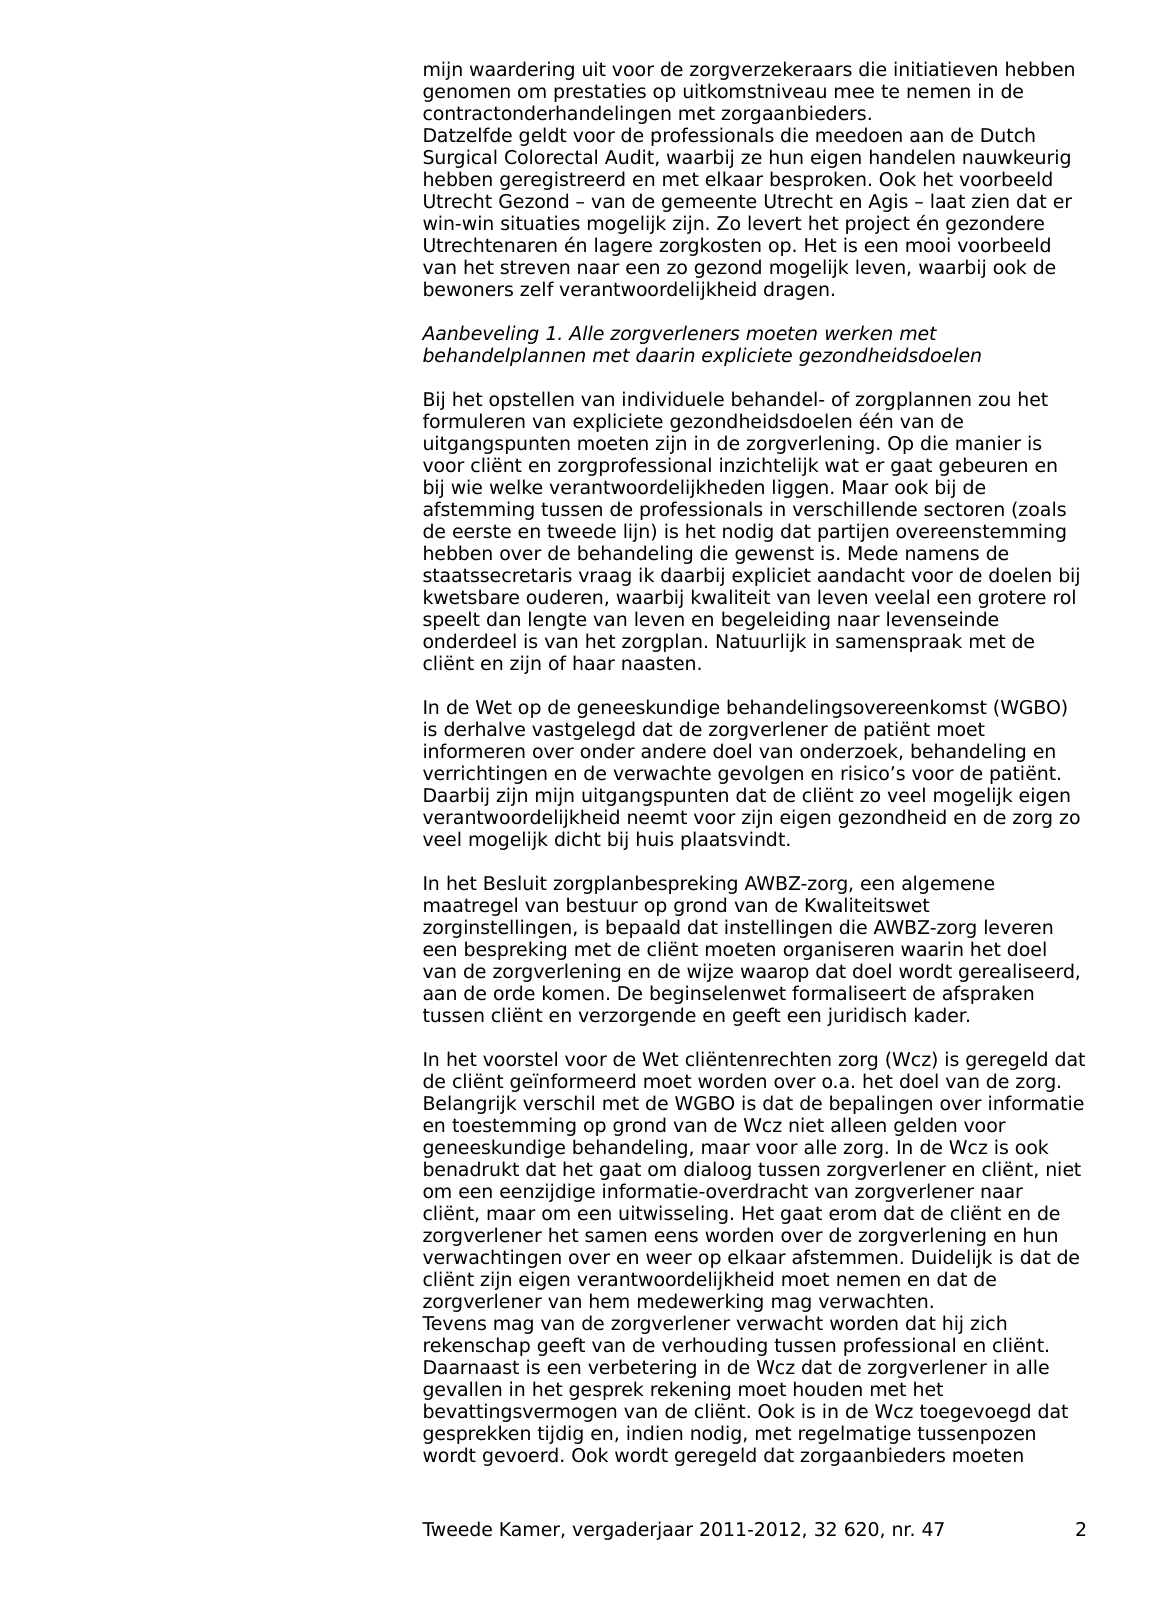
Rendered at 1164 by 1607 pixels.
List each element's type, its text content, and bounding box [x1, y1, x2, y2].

text Datzelfde geldt voor de professionals die meedoen aan de Dutch Surgical Colorectal Audit, waarbij ze hun eigen handelen nauwkeurig hebben geregistreerd en met elkaar besproken. Ook het voorbeeld Utrecht Gezond – van de gemeente Utrecht en Agis – laat zien dat er win-win situaties mogelijk zijn. Zo levert het project én gezondere Utrechtenaren én lagere zorgkosten op. Het is een mooi voorbeeld van het streven naar een zo gezond mogelijk leven, waarbij ook de bewoners zelf verantwoordelijkheid dragen. [422, 125, 1087, 301]
text mijn waardering uit voor de zorgverzekeraars die initiatieven hebben genomen om prestaties op uitkomstniveau mee te nemen in de contractonderhandelingen met zorgaanbieders. [422, 59, 1087, 125]
text In het Besluit zorgplanbespreking AWBZ-zorg, een algemene maatregel van bestuur op grond van de Kwaliteitswet zorginstellingen, is bepaald dat instellingen die AWBZ-zorg leveren een bespreking met de cliënt moeten organiseren waarin het doel van de zorgverlening en de wijze waarop dat doel wordt gerealiseerd, aan de orde komen. De beginselenwet formaliseert de afspraken tussen cliënt en verzorgende en geeft een juridisch kader. [422, 873, 1087, 1027]
text Bij het opstellen van individuele behandel- of zorgplannen zou het formuleren van expliciete gezondheidsdoelen één van de uitgangspunten moeten zijn in de zorgverlening. Op die manier is voor cliënt en zorgprofessional inzichtelijk wat er gaat gebeuren en bij wie welke verantwoordelijkheden liggen. Maar ook bij de afstemming tussen de professionals in verschillende sectoren (zoals de eerste en tweede lijn) is het nodig dat partijen overeenstemming hebben over de behandeling die gewenst is. Mede namens de staatssecretaris vraag ik daarbij expliciet aandacht voor de doelen bij kwetsbare ouderen, waarbij kwaliteit van leven veelal een grotere rol speelt dan lengte van leven en begeleiding naar levenseinde onderdeel is van het zorgplan. Natuurlijk in samenspraak met de cliënt en zijn of haar naasten. [422, 389, 1087, 675]
text Tevens mag van de zorgverlener verwacht worden dat hij zich rekenschap geeft van de verhouding tussen professional en cliënt. Daarnaast is een verbetering in de Wcz dat de zorgverlener in alle gevallen in het gesprek rekening moet houden met het bevattingsvermogen van de cliënt. Ook is in de Wcz toegevoegd dat gesprekken tijdig en, indien nodig, met regelmatige tussenpozen wordt gevoerd. Ook wordt geregeld dat zorgaanbieders moeten [422, 1313, 1087, 1467]
text In de Wet op de geneeskundige behandelingsovereenkomst (WGBO) is derhalve vastgelegd dat de zorgverlener de patiënt moet informeren over onder andere doel van onderzoek, behandeling en verrichtingen en de verwachte gevolgen en risico’s voor de patiënt. Daarbij zijn mijn uitgangspunten dat de cliënt zo veel mogelijk eigen verantwoordelijkheid neemt voor zijn eigen gezondheid en de zorg zo veel mogelijk dicht bij huis plaatsvindt. [422, 697, 1087, 851]
subtitle Aanbeveling 1. Alle zorgverleners moeten werken met behandelplannen met daarin expliciete gezondheidsdoelen [422, 323, 1087, 367]
text In het voorstel voor de Wet cliëntenrechten zorg (Wcz) is geregeld dat de cliënt geïnformeerd moet worden over o.a. het doel van de zorg. Belangrijk verschil met de WGBO is dat de bepalingen over informatie en toestemming op grond van de Wcz niet alleen gelden voor geneeskundige behandeling, maar voor alle zorg. In de Wcz is ook benadrukt dat het gaat om dialoog tussen zorgverlener en cliënt, niet om een eenzijdige informatie-overdracht van zorgverlener naar cliënt, maar om een uitwisseling. Het gaat erom dat de cliënt en de zorgverlener het samen eens worden over de zorgverlening en hun verwachtingen over en weer op elkaar afstemmen. Duidelijk is dat de cliënt zijn eigen verantwoordelijkheid moet nemen en dat de zorgverlener van hem medewerking mag verwachten. [422, 1049, 1087, 1313]
